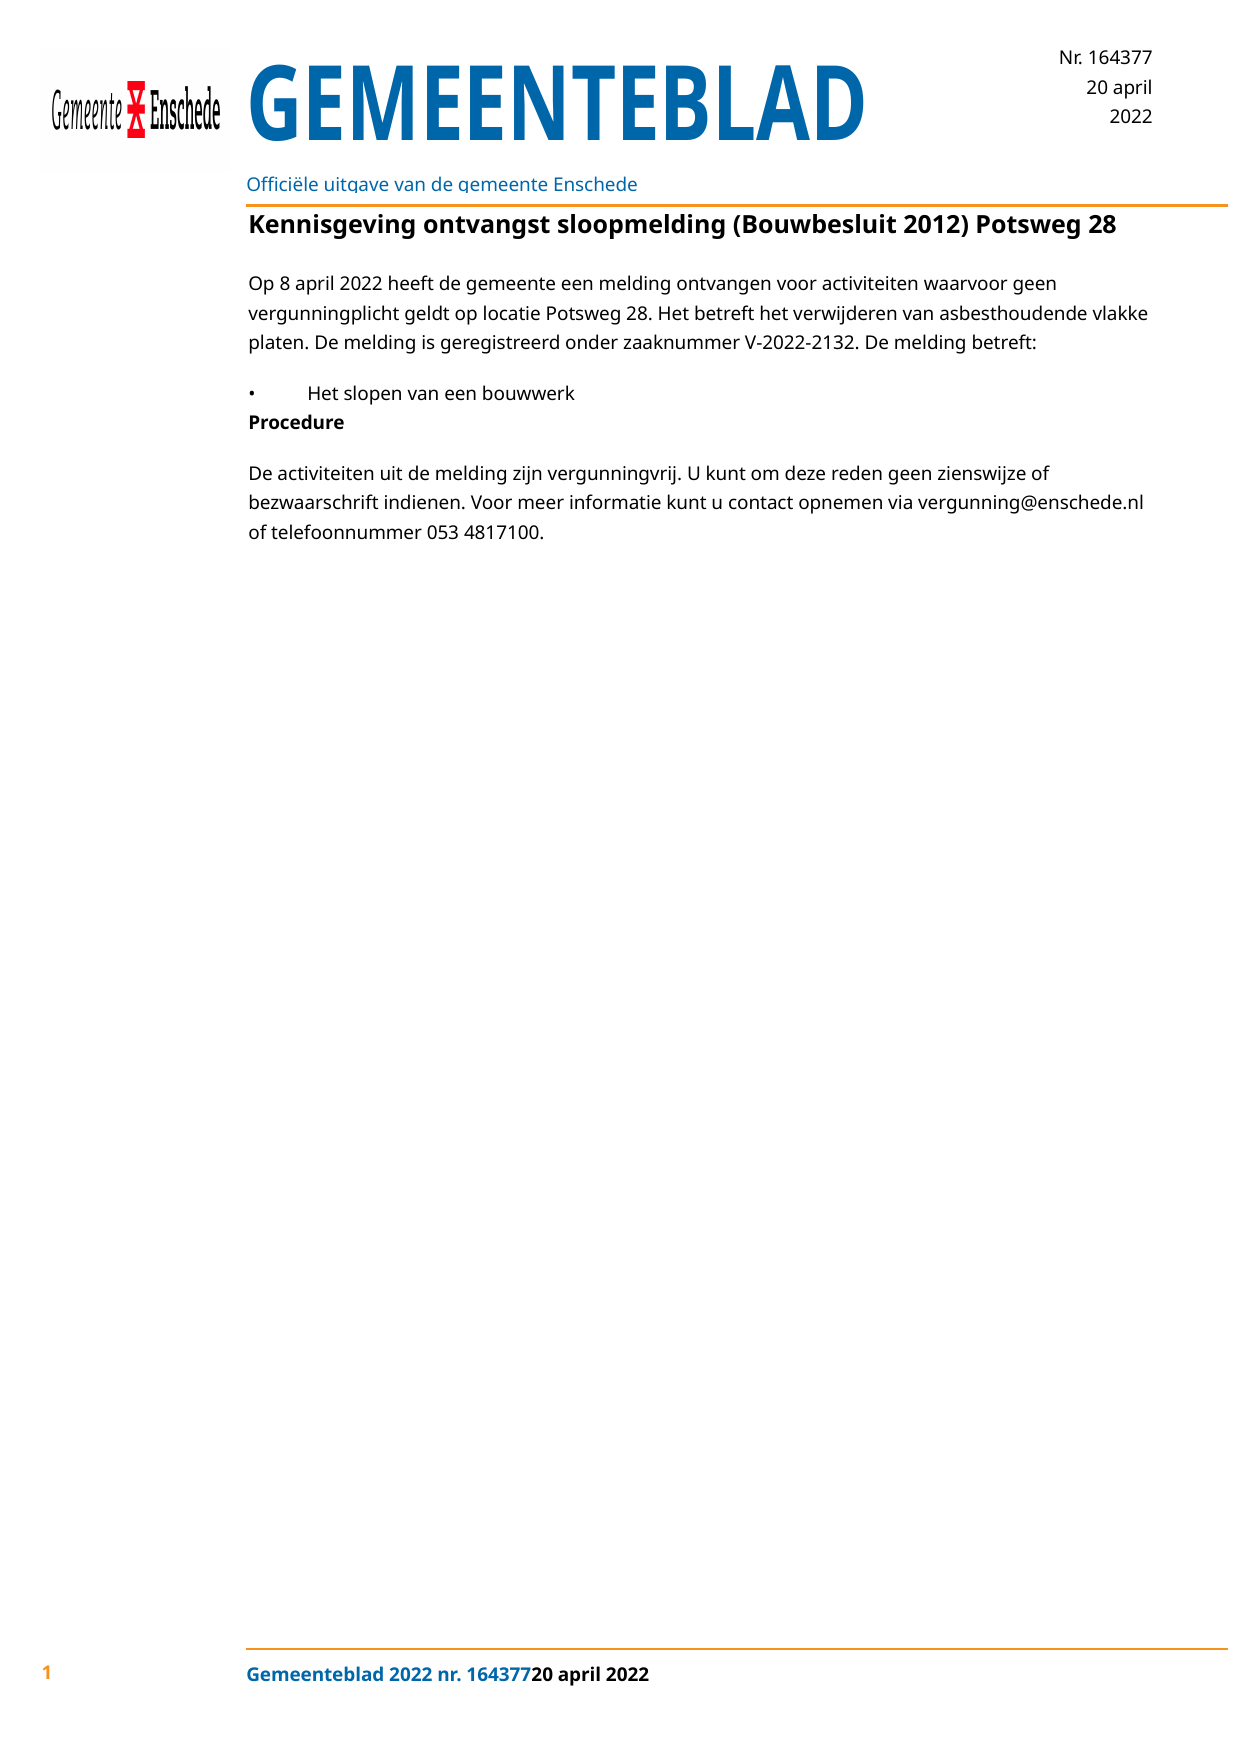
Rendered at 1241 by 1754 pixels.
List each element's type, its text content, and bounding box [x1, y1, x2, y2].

text Procedure [248, 409, 1152, 435]
picture [41, 47, 231, 172]
list Het slopen van een bouwwerk [248, 380, 1152, 406]
text Kennisgeving ontvangst sloopmelding (Bouwbesluit 2012) Potsweg 28 [248, 207, 1152, 241]
text Op 8 april 2022 heeft de gemeente een melding ontvangen voor activiteiten waarvoor geen vergunningplicht geldt op locatie Potsweg 28. Het betreft het verwijderen van asbesthoudende vlakke platen. De melding is geregistreerd onder zaaknummer V-2022-2132. De melding betreft: [248, 270, 1152, 355]
text De activiteiten uit de melding zijn vergunningvrij. U kunt om deze reden geen zienswijze of bezwaarschrift indienen. Voor meer informatie kunt u contact opnemen via vergunning@enschede.nl of telefoonnummer 053 4817100. [248, 460, 1152, 545]
